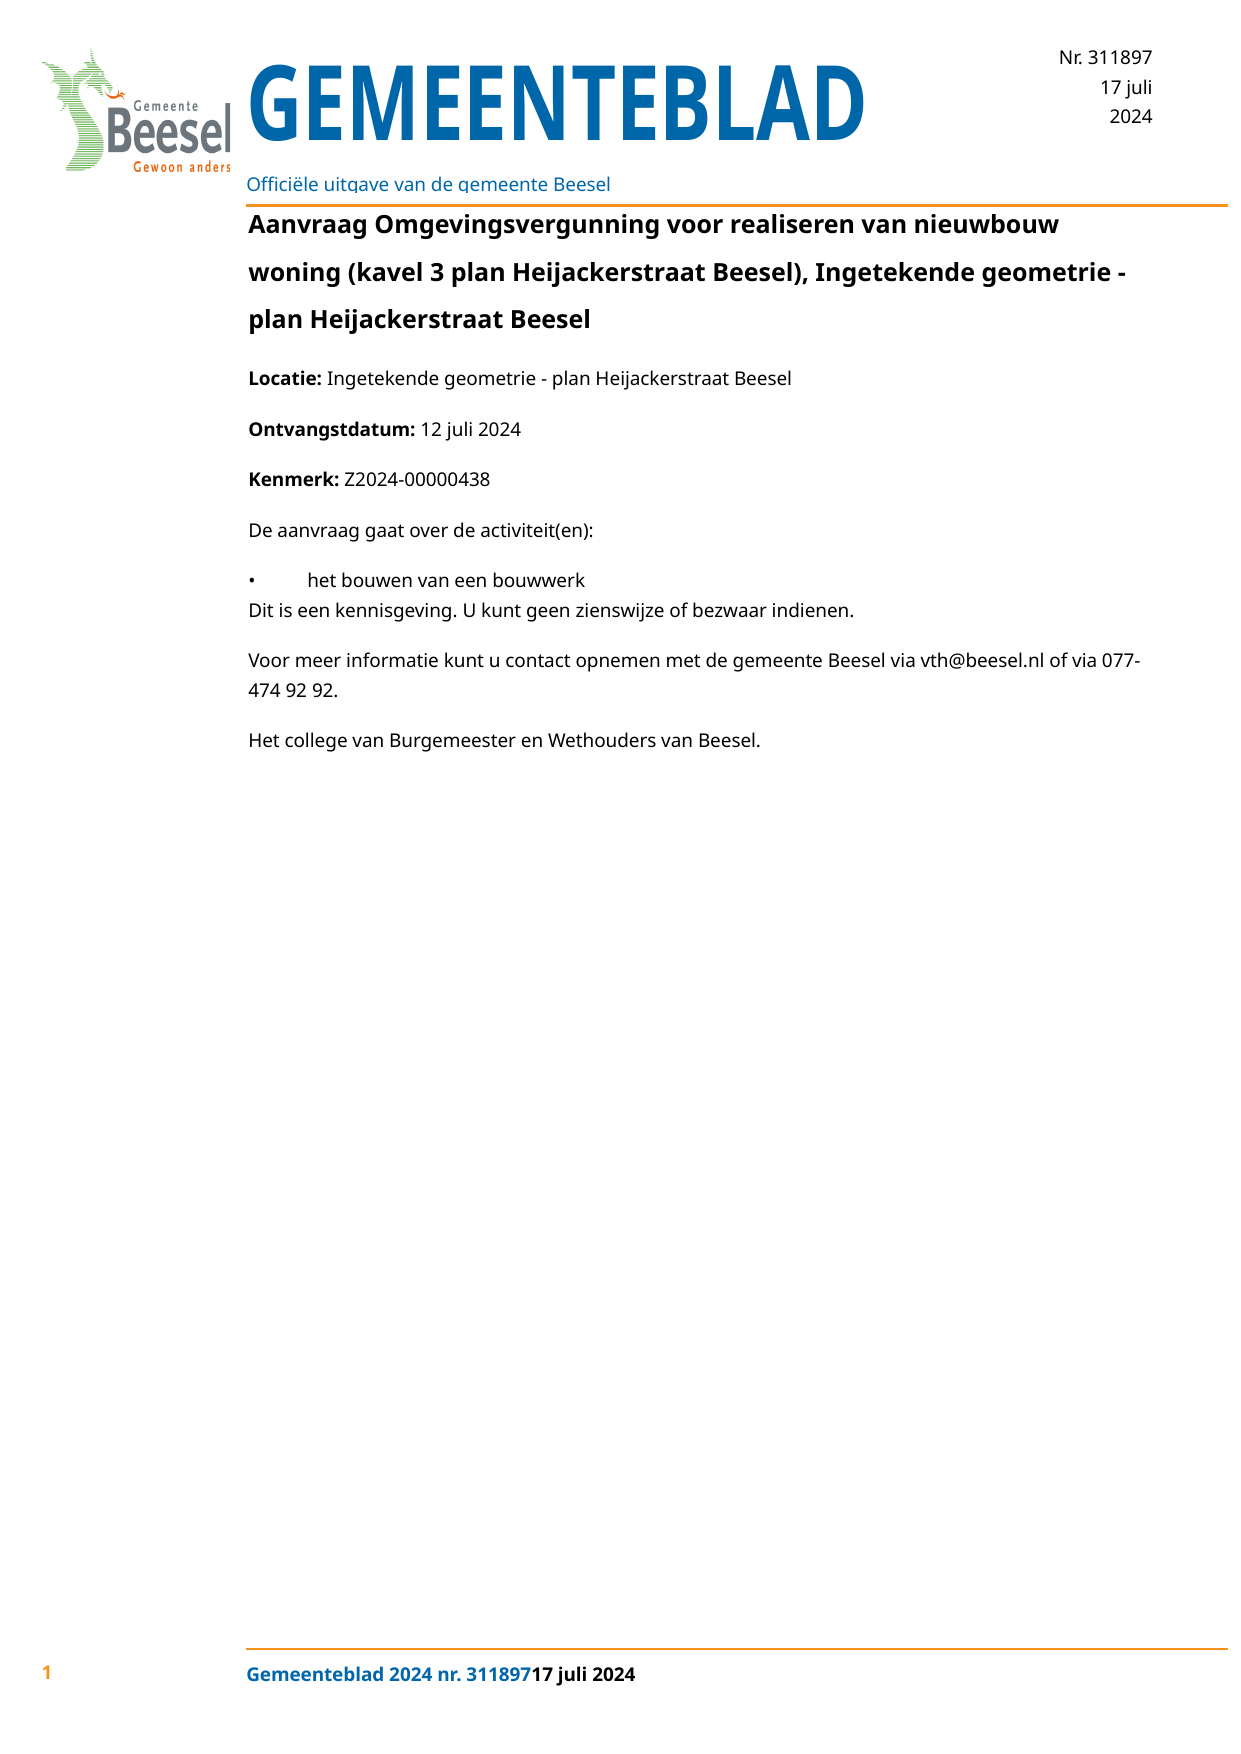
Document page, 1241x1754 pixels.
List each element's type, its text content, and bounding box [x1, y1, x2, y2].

text Aanvraag Omgevingsvergunning voor realiseren van nieuwbouw woning (kavel 3 plan Heijackerstraat Beesel), Ingetekende geometrie - plan Heijackerstraat Beesel [248, 207, 1152, 336]
text Kenmerk: Z2024-00000438 [248, 466, 1152, 492]
list het bouwen van een bouwwerk [248, 567, 1152, 593]
text Het college van Burgemeester en Wethouders van Beesel. [248, 727, 1152, 753]
text De aanvraag gaat over de activiteit(en): [248, 517, 1152, 542]
text Dit is een kennisgeving. U kunt geen zienswijze of bezwaar indienen. [248, 597, 1152, 622]
text Ontvangstdatum: 12 juli 2024 [248, 416, 1152, 442]
picture [41, 47, 231, 172]
text Locatie: Ingetekende geometrie - plan Heijackerstraat Beesel [248, 366, 1152, 391]
text Voor meer informatie kunt u contact opnemen met de gemeente Beesel via vth@beesel.nl of via 077-474 92 92. [248, 647, 1152, 702]
